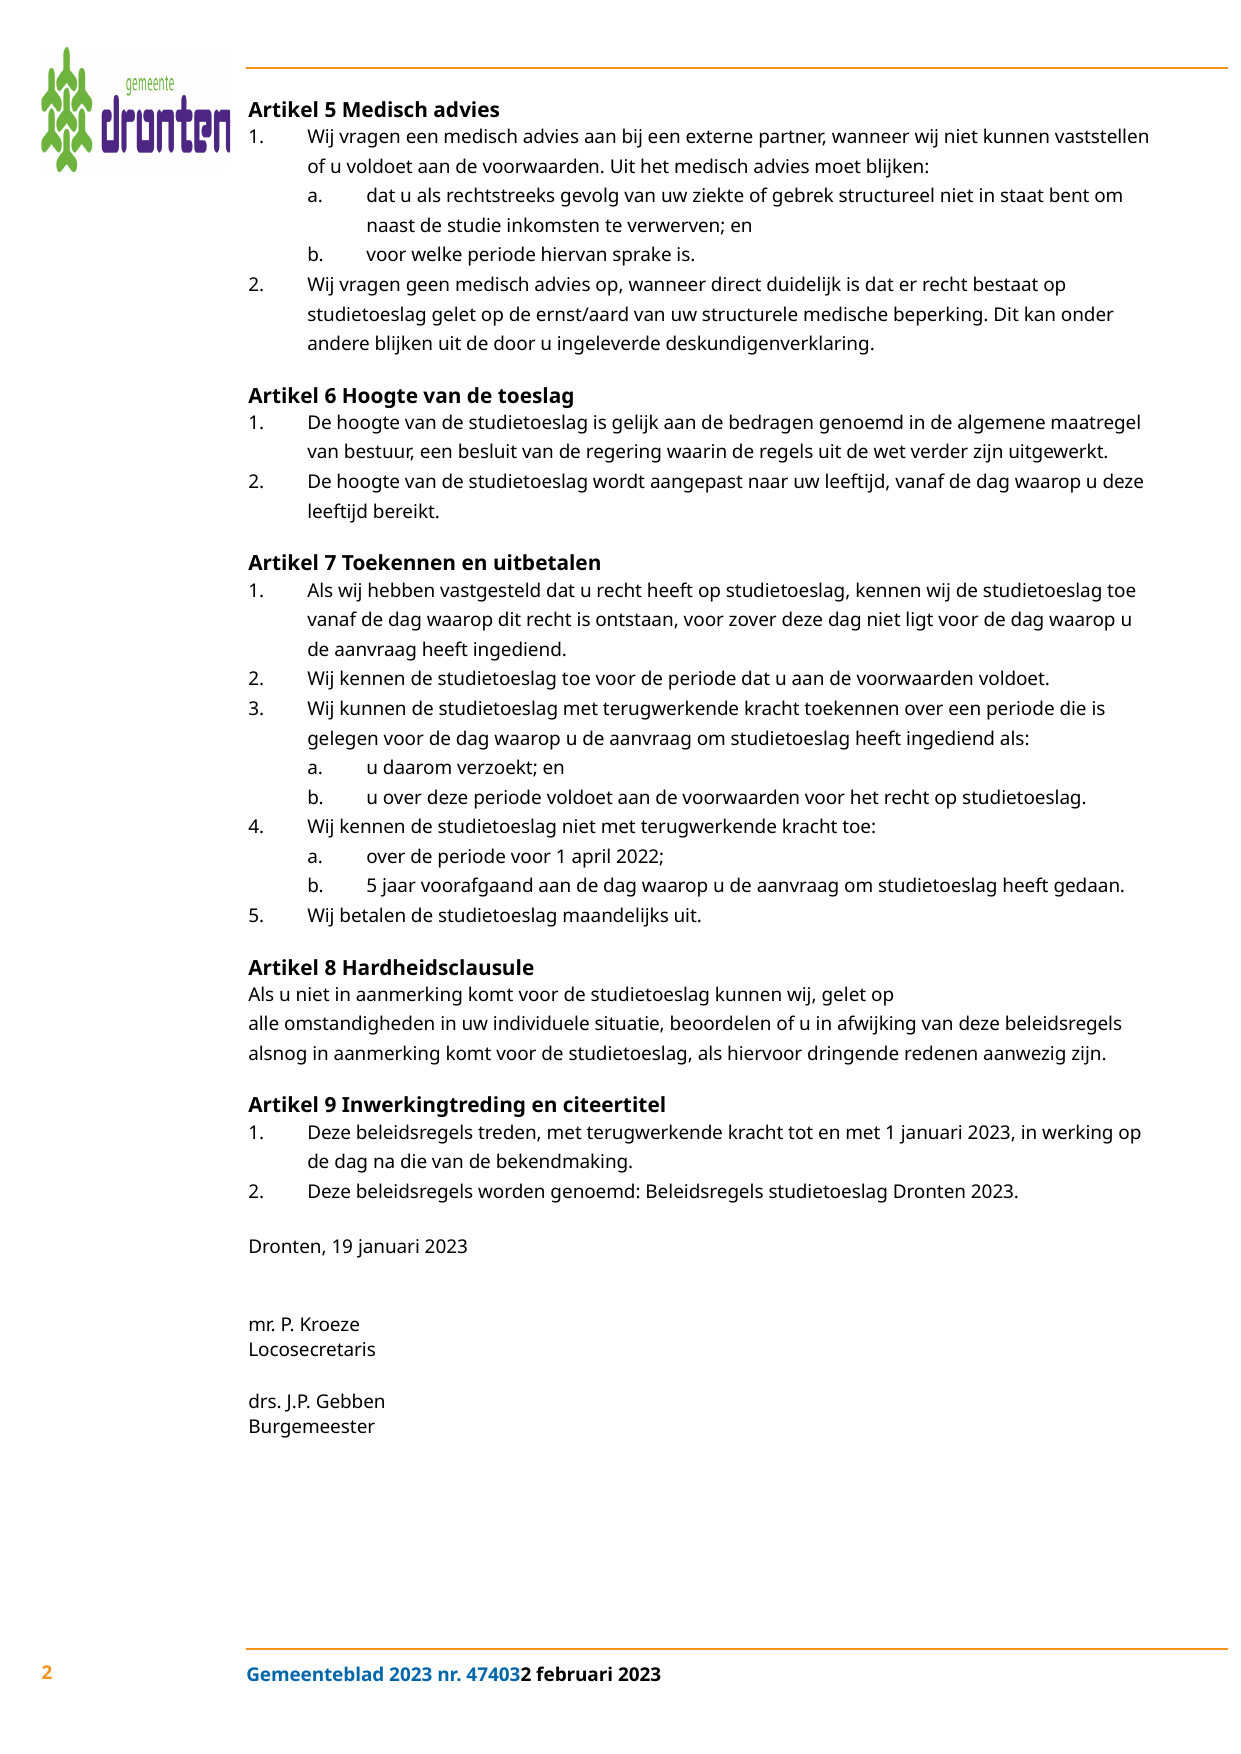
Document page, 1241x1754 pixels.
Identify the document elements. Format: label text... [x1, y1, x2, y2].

text Artikel 5 Medisch advies [248, 95, 1152, 123]
list Wij betalen de studietoeslag maandelijks uit. [248, 902, 1152, 928]
text Artikel 9 Inwerkingtreding en citeertitel [248, 1091, 1152, 1119]
list Wij kunnen de studietoeslag met terugwerkende kracht toekennen over een periode die is gelegen voor de dag waarop u de aanvraag om studietoeslag heeft ingediend als: [248, 695, 1152, 750]
list Deze beleidsregels treden, met terugwerkende kracht tot en met 1 januari 2023, in werking op de dag na die van de bekendmaking. [248, 1119, 1152, 1174]
text drs. J.P. Gebben [248, 1388, 1152, 1414]
list Als wij hebben vastgesteld dat u recht heeft op studietoeslag, kennen wij de studietoeslag toe vanaf de dag waarop dit recht is ontstaan, voor zover deze dag niet ligt voor de dag waarop u de aanvraag heeft ingediend. [248, 577, 1152, 662]
list 5 jaar voorafgaand aan de dag waarop u de aanvraag om studietoeslag heeft gedaan. [307, 873, 1152, 898]
list dat u als rechtstreeks gevolg van uw ziekte of gebrek structureel niet in staat bent om naast de studie inkomsten te verwerven; en [307, 182, 1152, 238]
text Artikel 8 Hardheidsclausule [248, 953, 1152, 981]
list Deze beleidsregels worden genoemd: Beleidsregels studietoeslag Dronten 2023. [248, 1178, 1152, 1204]
text Als u niet in aanmerking komt voor de studietoeslag kunnen wij, gelet op [248, 981, 1152, 1007]
text Artikel 7 Toekennen en uitbetalen [248, 548, 1152, 577]
list Wij vragen een medisch advies aan bij een externe partner, wanneer wij niet kunnen vaststellen of u voldoet aan de voorwaarden. Uit het medisch advies moet blijken: [248, 123, 1152, 178]
list u daarom verzoekt; en [307, 754, 1152, 780]
text mr. P. Kroeze [248, 1311, 1152, 1336]
list De hoogte van de studietoeslag wordt aangepast naar uw leeftijd, vanaf de dag waarop u deze leeftijd bereikt. [248, 468, 1152, 524]
text Artikel 6 Hoogte van de toeslag [248, 381, 1152, 409]
list Wij kennen de studietoeslag niet met terugwerkende kracht toe: [248, 813, 1152, 839]
text Burgemeester [248, 1414, 1152, 1439]
list over de periode voor 1 april 2022; [307, 843, 1152, 869]
text Locosecretaris [248, 1336, 1152, 1362]
picture [41, 47, 231, 172]
list u over deze periode voldoet aan de voorwaarden voor het recht op studietoeslag. [307, 784, 1152, 809]
list De hoogte van de studietoeslag is gelijk aan de bedragen genoemd in de algemene maatregel van bestuur, een besluit van de regering waarin de regels uit de wet verder zijn uitgewerkt. [248, 409, 1152, 464]
list Wij vragen geen medisch advies op, wanneer direct duidelijk is dat er recht bestaat op studietoeslag gelet op de ernst/aard van uw structurele medische beperking. Dit kan onder andere blijken uit de door u ingeleverde deskundigenverklaring. [248, 271, 1152, 356]
list Wij kennen de studietoeslag toe voor de periode dat u aan de voorwaarden voldoet. [248, 666, 1152, 691]
list voor welke periode hiervan sprake is. [307, 242, 1152, 267]
text Dronten, 19 januari 2023 [248, 1233, 1152, 1259]
text alle omstandigheden in uw individuele situatie, beoordelen of u in afwijking van deze beleidsregels alsnog in aanmerking komt voor de studietoeslag, als hiervoor dringende redenen aanwezig zijn. [248, 1011, 1152, 1066]
